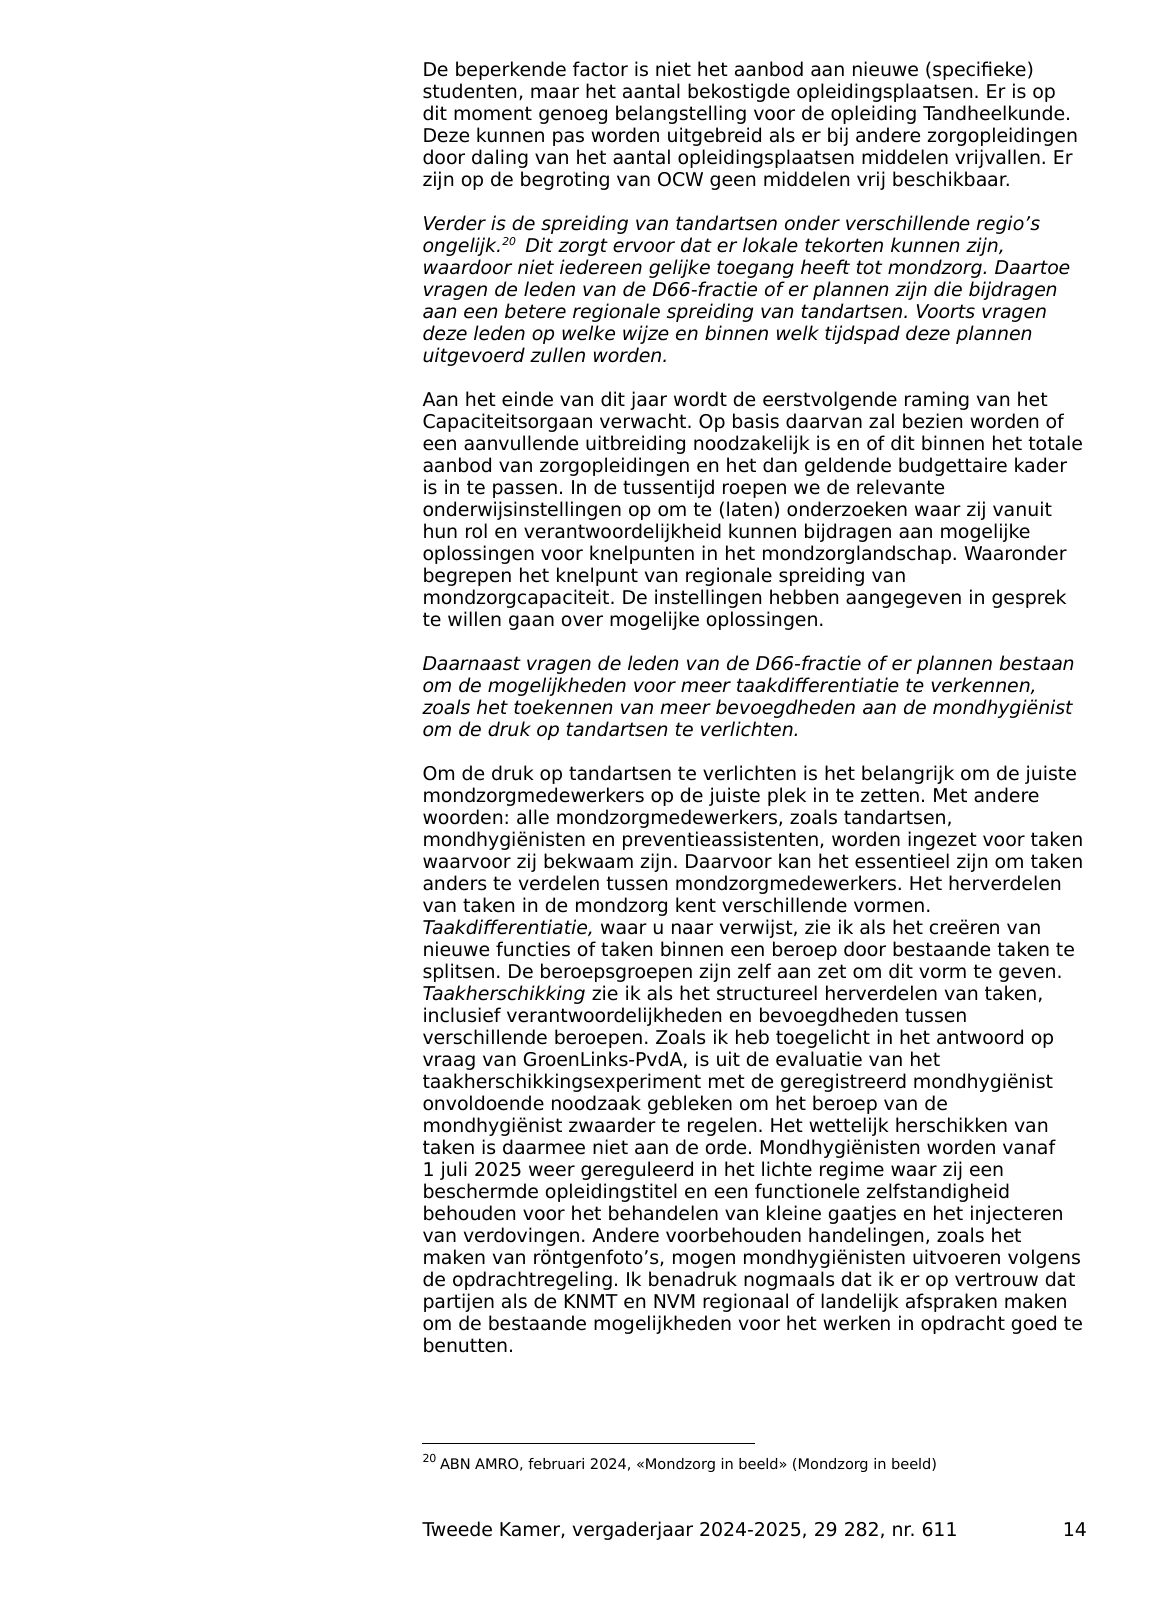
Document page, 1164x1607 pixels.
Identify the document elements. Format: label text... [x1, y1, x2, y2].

text ABN AMRO, februari 2024, «Mondzorg in beeld» (Mondzorg in beeld) [422, 1452, 1087, 1474]
text Daarnaast vragen de leden van de D66-fractie of er plannen bestaan om de mogelijkheden voor meer taakdifferentiatie te verkennen, zoals het toekennen van meer bevoegdheden aan de mondhygiënist om de druk op tandartsen te verlichten. [422, 653, 1087, 741]
text De beperkende factor is niet het aanbod aan nieuwe (specifieke) studenten, maar het aantal bekostigde opleidingsplaatsen. Er is op dit moment genoeg belangstelling voor de opleiding Tandheelkunde. Deze kunnen pas worden uitgebreid als er bij andere zorgopleidingen door daling van het aantal opleidingsplaatsen middelen vrijvallen. Er zijn op de begroting van OCW geen middelen vrij beschikbaar. [422, 59, 1087, 191]
text Verder is de spreiding van tandartsen onder verschillende regio’s ongelijk. Dit zorgt ervoor dat er lokale tekorten kunnen zijn, waardoor niet iedereen gelijke toegang heeft tot mondzorg. Daartoe vragen de leden van de D66-fractie of er plannen zijn die bijdragen aan een betere regionale spreiding van tandartsen. Voorts vragen deze leden op welke wijze en binnen welk tijdspad deze plannen uitgevoerd zullen worden. [422, 213, 1087, 367]
text Om de druk op tandartsen te verlichten is het belangrijk om de juiste mondzorgmedewerkers op de juiste plek in te zetten. Met andere woorden: alle mondzorgmedewerkers, zoals tandartsen, mondhygiënisten en preventieassistenten, worden ingezet voor taken waarvoor zij bekwaam zijn. Daarvoor kan het essentieel zijn om taken anders te verdelen tussen mondzorgmedewerkers. Het herverdelen van taken in de mondzorg kent verschillende vormen. Taakdifferentiatie, waar u naar verwijst, zie ik als het creëren van nieuwe functies of taken binnen een beroep door bestaande taken te splitsen. De beroepsgroepen zijn zelf aan zet om dit vorm te geven. Taakherschikking zie ik als het structureel herverdelen van taken, inclusief verantwoordelijkheden en bevoegdheden tussen verschillende beroepen. Zoals ik heb toegelicht in het antwoord op vraag van GroenLinks-PvdA, is uit de evaluatie van het taakherschikkingsexperiment met de geregistreerd mondhygiënist onvoldoende noodzaak gebleken om het beroep van de mondhygiënist zwaarder te regelen. Het wettelijk herschikken van taken is daarmee niet aan de orde. Mondhygiënisten worden vanaf 1 juli 2025 weer gereguleerd in het lichte regime waar zij een beschermde opleidingstitel en een functionele zelfstandigheid behouden voor het behandelen van kleine gaatjes en het injecteren van verdovingen. Andere voorbehouden handelingen, zoals het maken van röntgenfoto’s, mogen mondhygiënisten uitvoeren volgens de opdrachtregeling. Ik benadruk nogmaals dat ik er op vertrouw dat partijen als de KNMT en NVM regionaal of landelijk afspraken maken om de bestaande mogelijkheden voor het werken in opdracht goed te benutten. [422, 763, 1087, 1357]
text Aan het einde van dit jaar wordt de eerstvolgende raming van het Capaciteitsorgaan verwacht. Op basis daarvan zal bezien worden of een aanvullende uitbreiding noodzakelijk is en of dit binnen het totale aanbod van zorgopleidingen en het dan geldende budgettaire kader is in te passen. In de tussentijd roepen we de relevante onderwijsinstellingen op om te (laten) onderzoeken waar zij vanuit hun rol en verantwoordelijkheid kunnen bijdragen aan mogelijke oplossingen voor knelpunten in het mondzorglandschap. Waaronder begrepen het knelpunt van regionale spreiding van mondzorgcapaciteit. De instellingen hebben aangegeven in gesprek te willen gaan over mogelijke oplossingen. [422, 389, 1087, 631]
